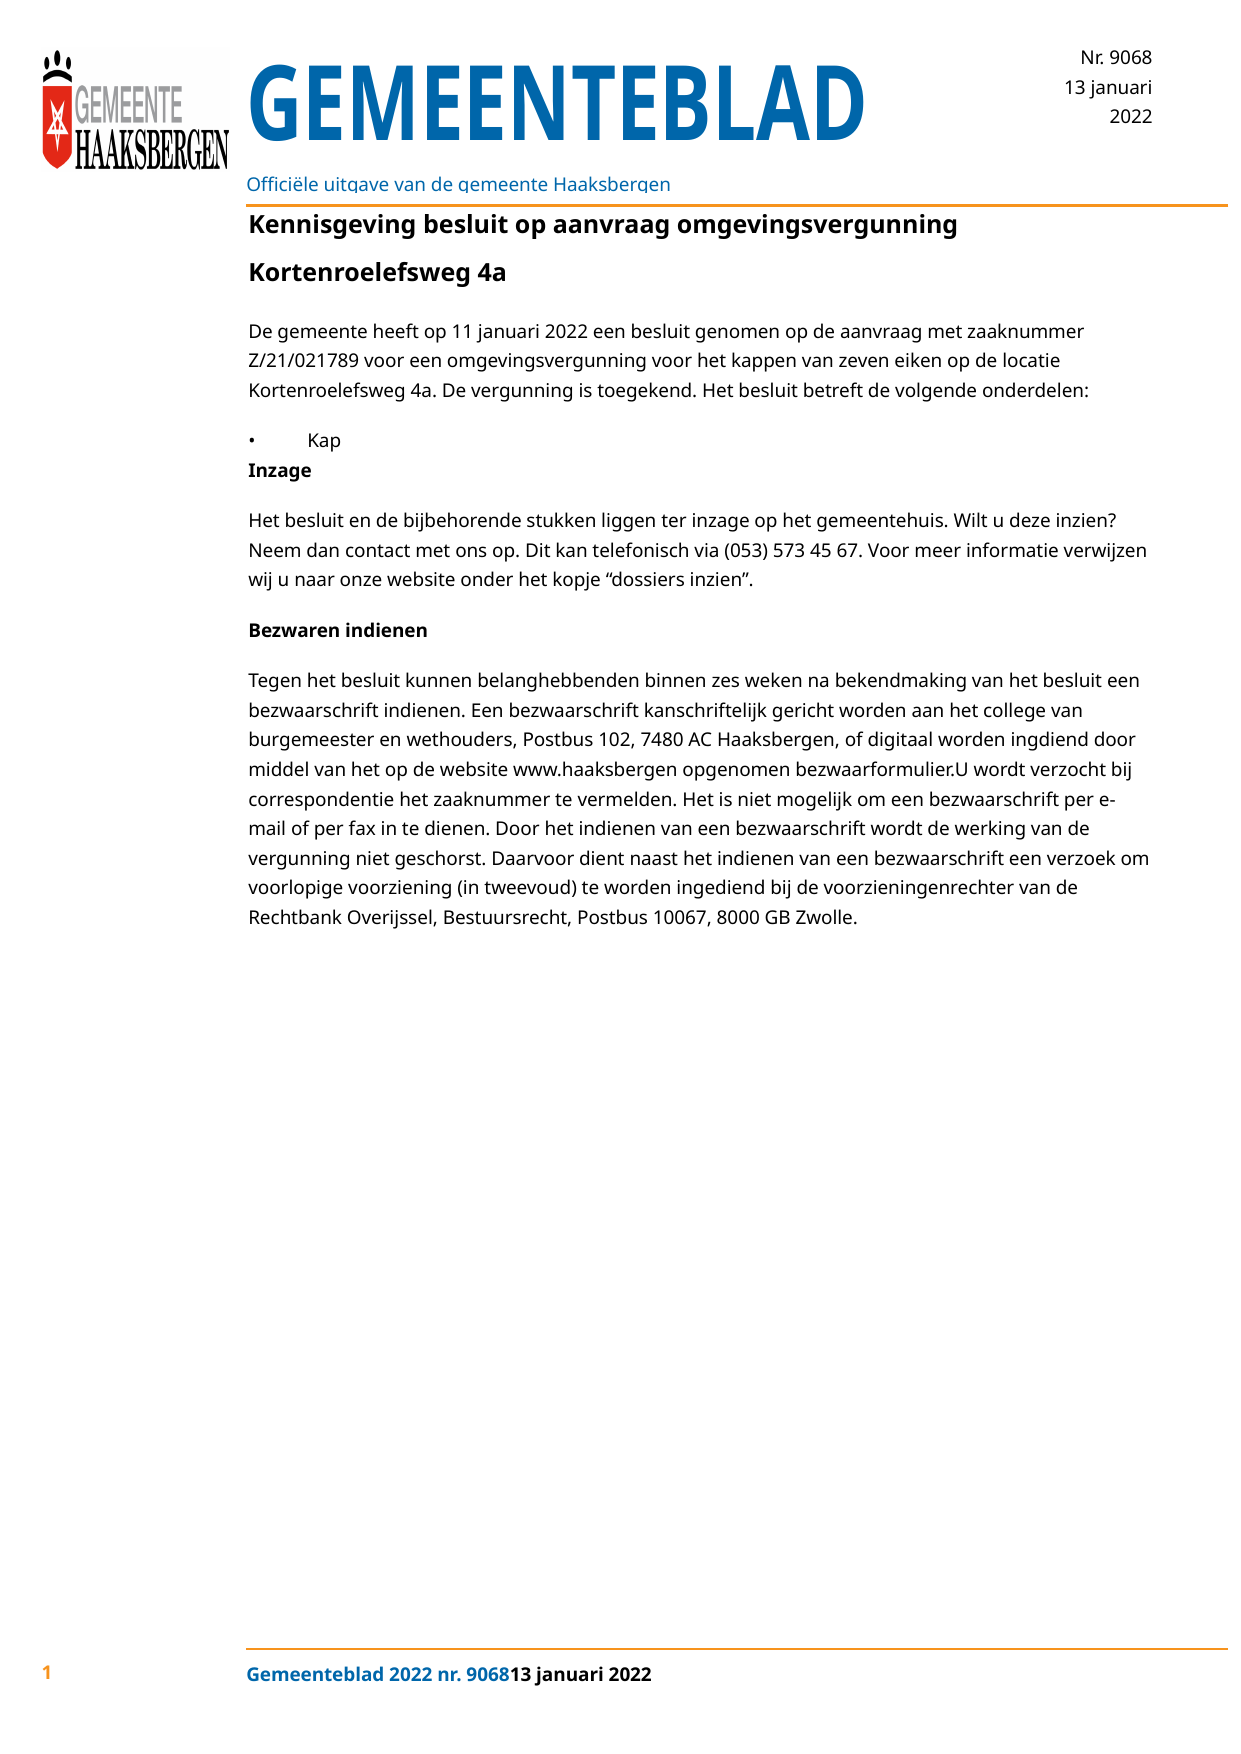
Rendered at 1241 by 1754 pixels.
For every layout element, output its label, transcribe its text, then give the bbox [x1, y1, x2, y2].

text Het besluit en de bijbehorende stukken liggen ter inzage op het gemeentehuis. Wilt u deze inzien? Neem dan contact met ons op. Dit kan telefonisch via (053) 573 45 67. Voor meer informatie verwijzen wij u naar onze website onder het kopje “dossiers inzien”. [248, 507, 1152, 592]
text De gemeente heeft op 11 januari 2022 een besluit genomen op de aanvraag met zaaknummer Z/21/021789 voor een omgevingsvergunning voor het kappen van zeven eiken op de locatie Kortenroelefsweg 4a. De vergunning is toegekend. Het besluit betreft de volgende onderdelen: [248, 318, 1152, 403]
picture [41, 47, 231, 172]
text Inzage [248, 457, 1152, 483]
text Kennisgeving besluit op aanvraag omgevingsvergunning Kortenroelefsweg 4a [248, 207, 1152, 288]
text Tegen het besluit kunnen belanghebbenden binnen zes weken na bekendmaking van het besluit een bezwaarschrift indienen. Een bezwaarschrift kanschriftelijk gericht worden aan het college van burgemeester en wethouders, Postbus 102, 7480 AC Haaksbergen, of digitaal worden ingdiend door middel van het op de website www.haaksbergen opgenomen bezwaarformulier.U wordt verzocht bij correspondentie het zaaknummer te vermelden. Het is niet mogelijk om een bezwaarschrift per e-mail of per fax in te dienen. Door het indienen van een bezwaarschrift wordt de werking van de vergunning niet geschorst. Daarvoor dient naast het indienen van een bezwaarschrift een verzoek om voorlopige voorziening (in tweevoud) te worden ingediend bij de voorzieningenrechter van de Rechtbank Overijssel, Bestuursrecht, Postbus 10067, 8000 GB Zwolle. [248, 667, 1152, 930]
list Kap [248, 427, 1152, 453]
text Bezwaren indienen [248, 617, 1152, 643]
